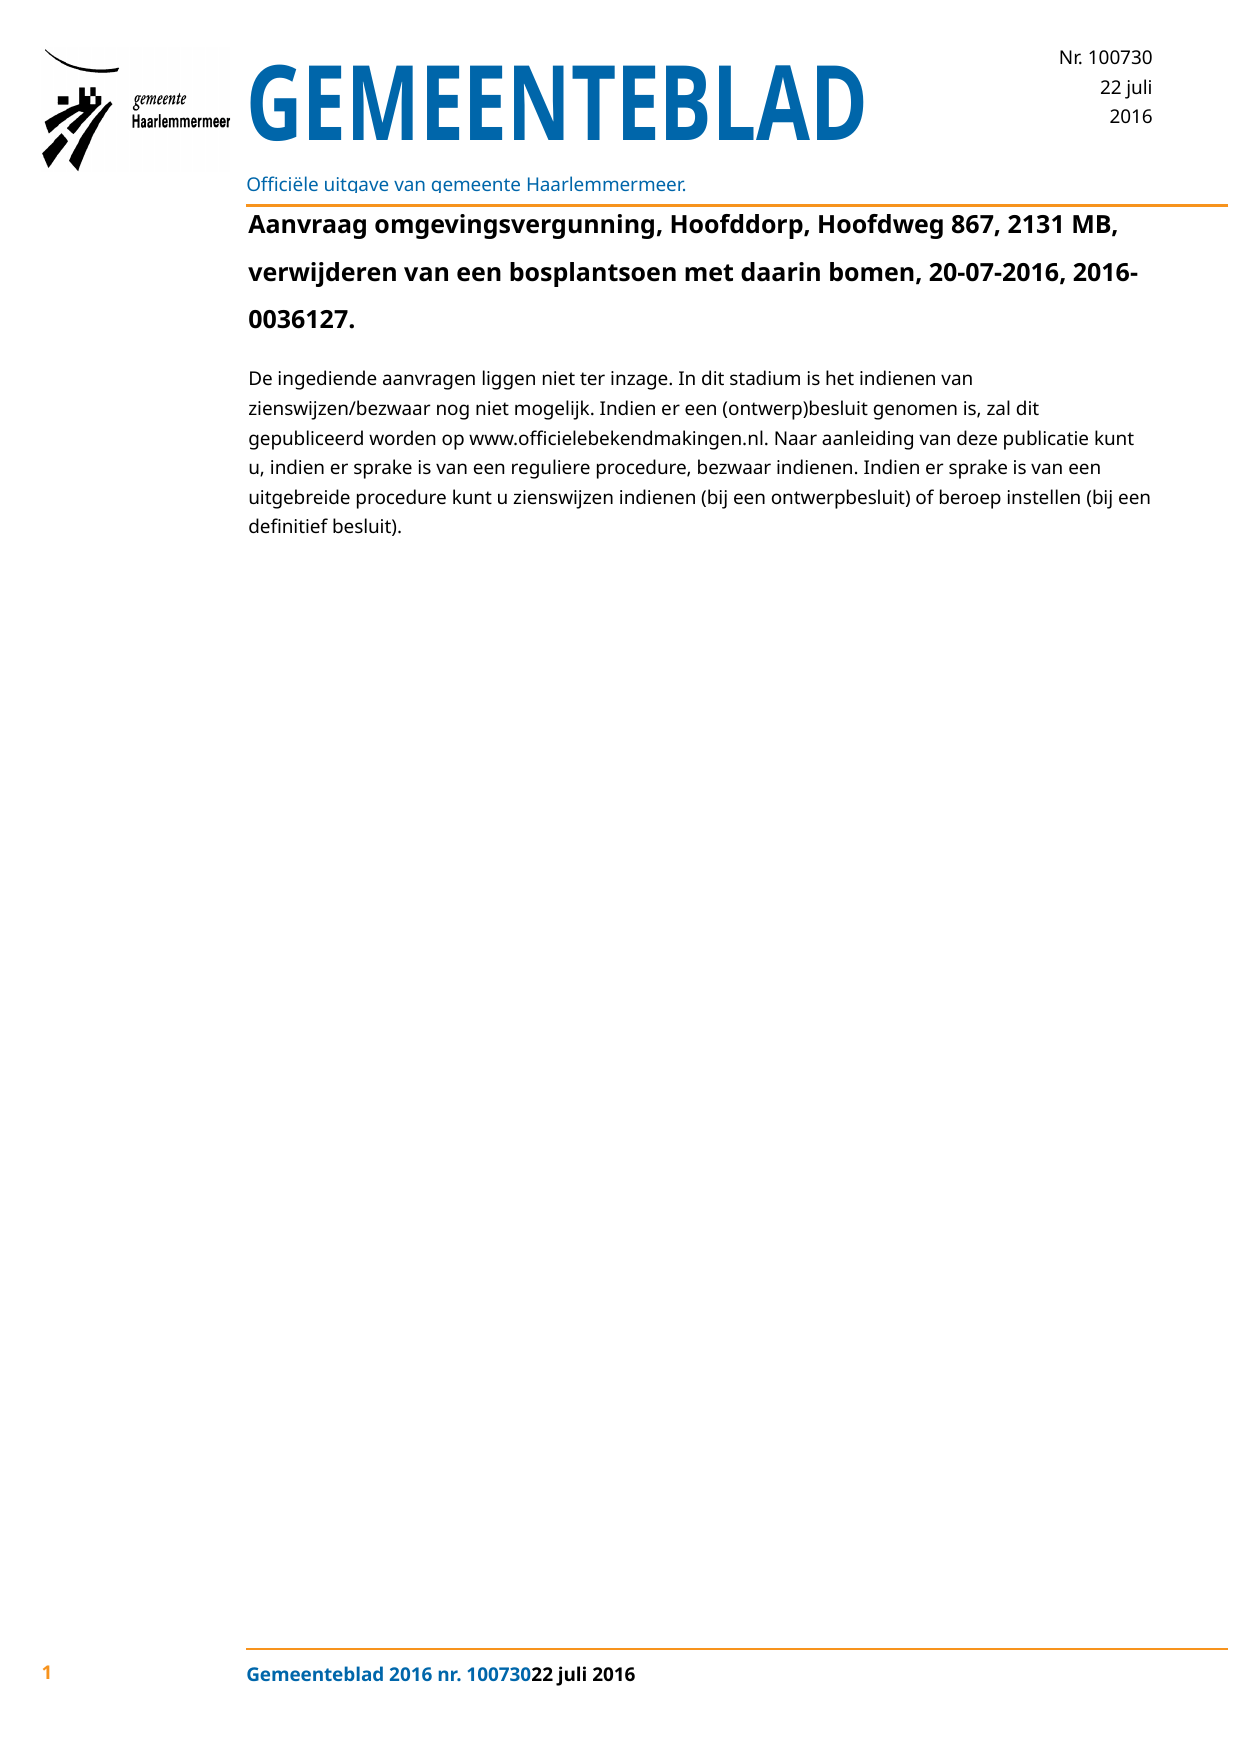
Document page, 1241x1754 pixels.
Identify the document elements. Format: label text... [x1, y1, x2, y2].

text Aanvraag omgevingsvergunning, Hoofddorp, Hoofdweg 867, 2131 MB, verwijderen van een bosplantsoen met daarin bomen, 20-07-2016, 2016-0036127. [248, 207, 1152, 336]
text De ingediende aanvragen liggen niet ter inzage. In dit stadium is het indienen van zienswijzen/bezwaar nog niet mogelijk. Indien er een (ontwerp)besluit genomen is, zal dit gepubliceerd worden op www.officielebekendmakingen.nl. Naar aanleiding van deze publicatie kunt u, indien er sprake is van een reguliere procedure, bezwaar indienen. Indien er sprake is van een uitgebreide procedure kunt u zienswijzen indienen (bij een ontwerpbesluit) of beroep instellen (bij een definitief besluit). [248, 366, 1152, 539]
picture [41, 47, 231, 172]
